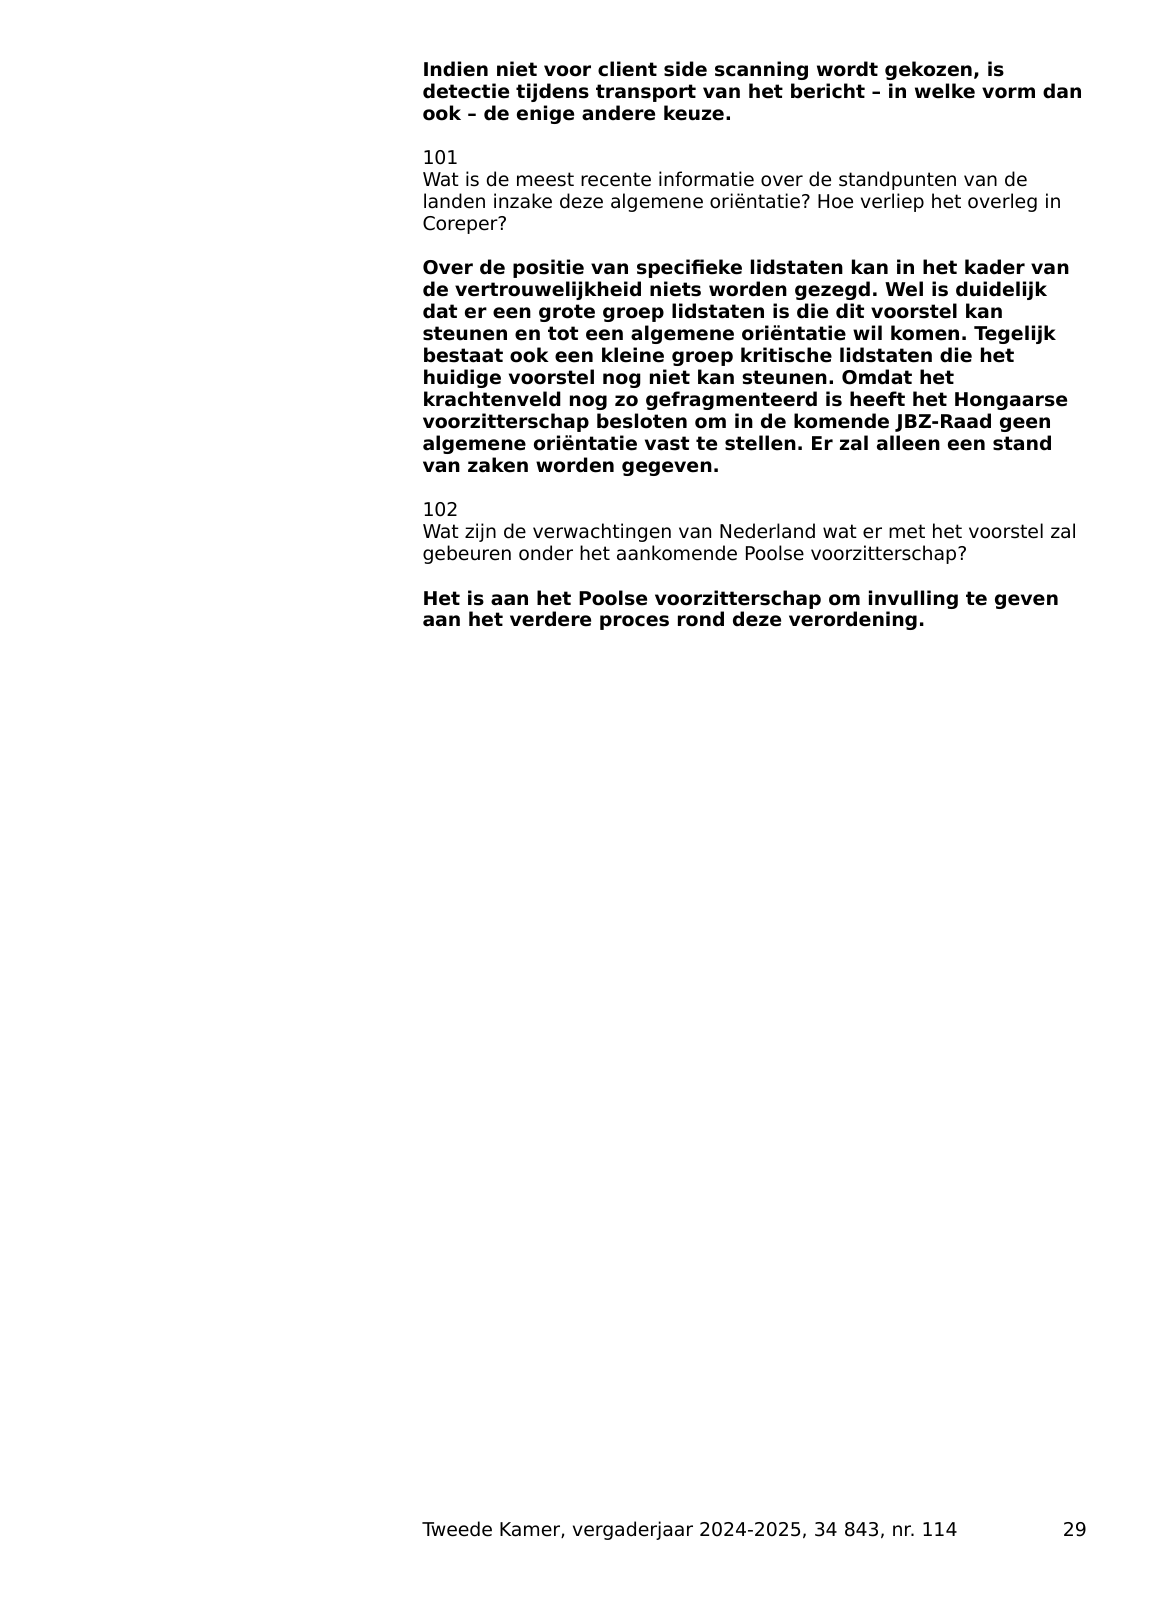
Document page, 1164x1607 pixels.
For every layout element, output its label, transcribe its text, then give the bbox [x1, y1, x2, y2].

text Wat is de meest recente informatie over de standpunten van de landen inzake deze algemene oriëntatie? Hoe verliep het overleg in Coreper? [422, 169, 1087, 235]
text Wat zijn de verwachtingen van Nederland wat er met het voorstel zal gebeuren onder het aankomende Poolse voorzitterschap? [422, 521, 1087, 565]
text Het is aan het Poolse voorzitterschap om invulling te geven aan het verdere proces rond deze verordening. [422, 587, 1087, 631]
text 101 [422, 147, 1087, 169]
text Over de positie van specifieke lidstaten kan in het kader van de vertrouwelijkheid niets worden gezegd. Wel is duidelijk dat er een grote groep lidstaten is die dit voorstel kan steunen en tot een algemene oriëntatie wil komen. Tegelijk bestaat ook een kleine groep kritische lidstaten die het huidige voorstel nog niet kan steunen. Omdat het krachtenveld nog zo gefragmenteerd is heeft het Hongaarse voorzitterschap besloten om in de komende JBZ-Raad geen algemene oriëntatie vast te stellen. Er zal alleen een stand van zaken worden gegeven. [422, 257, 1087, 477]
text Indien niet voor client side scanning wordt gekozen, is detectie tijdens transport van het bericht – in welke vorm dan ook – de enige andere keuze. [422, 59, 1087, 125]
text 102 [422, 499, 1087, 521]
